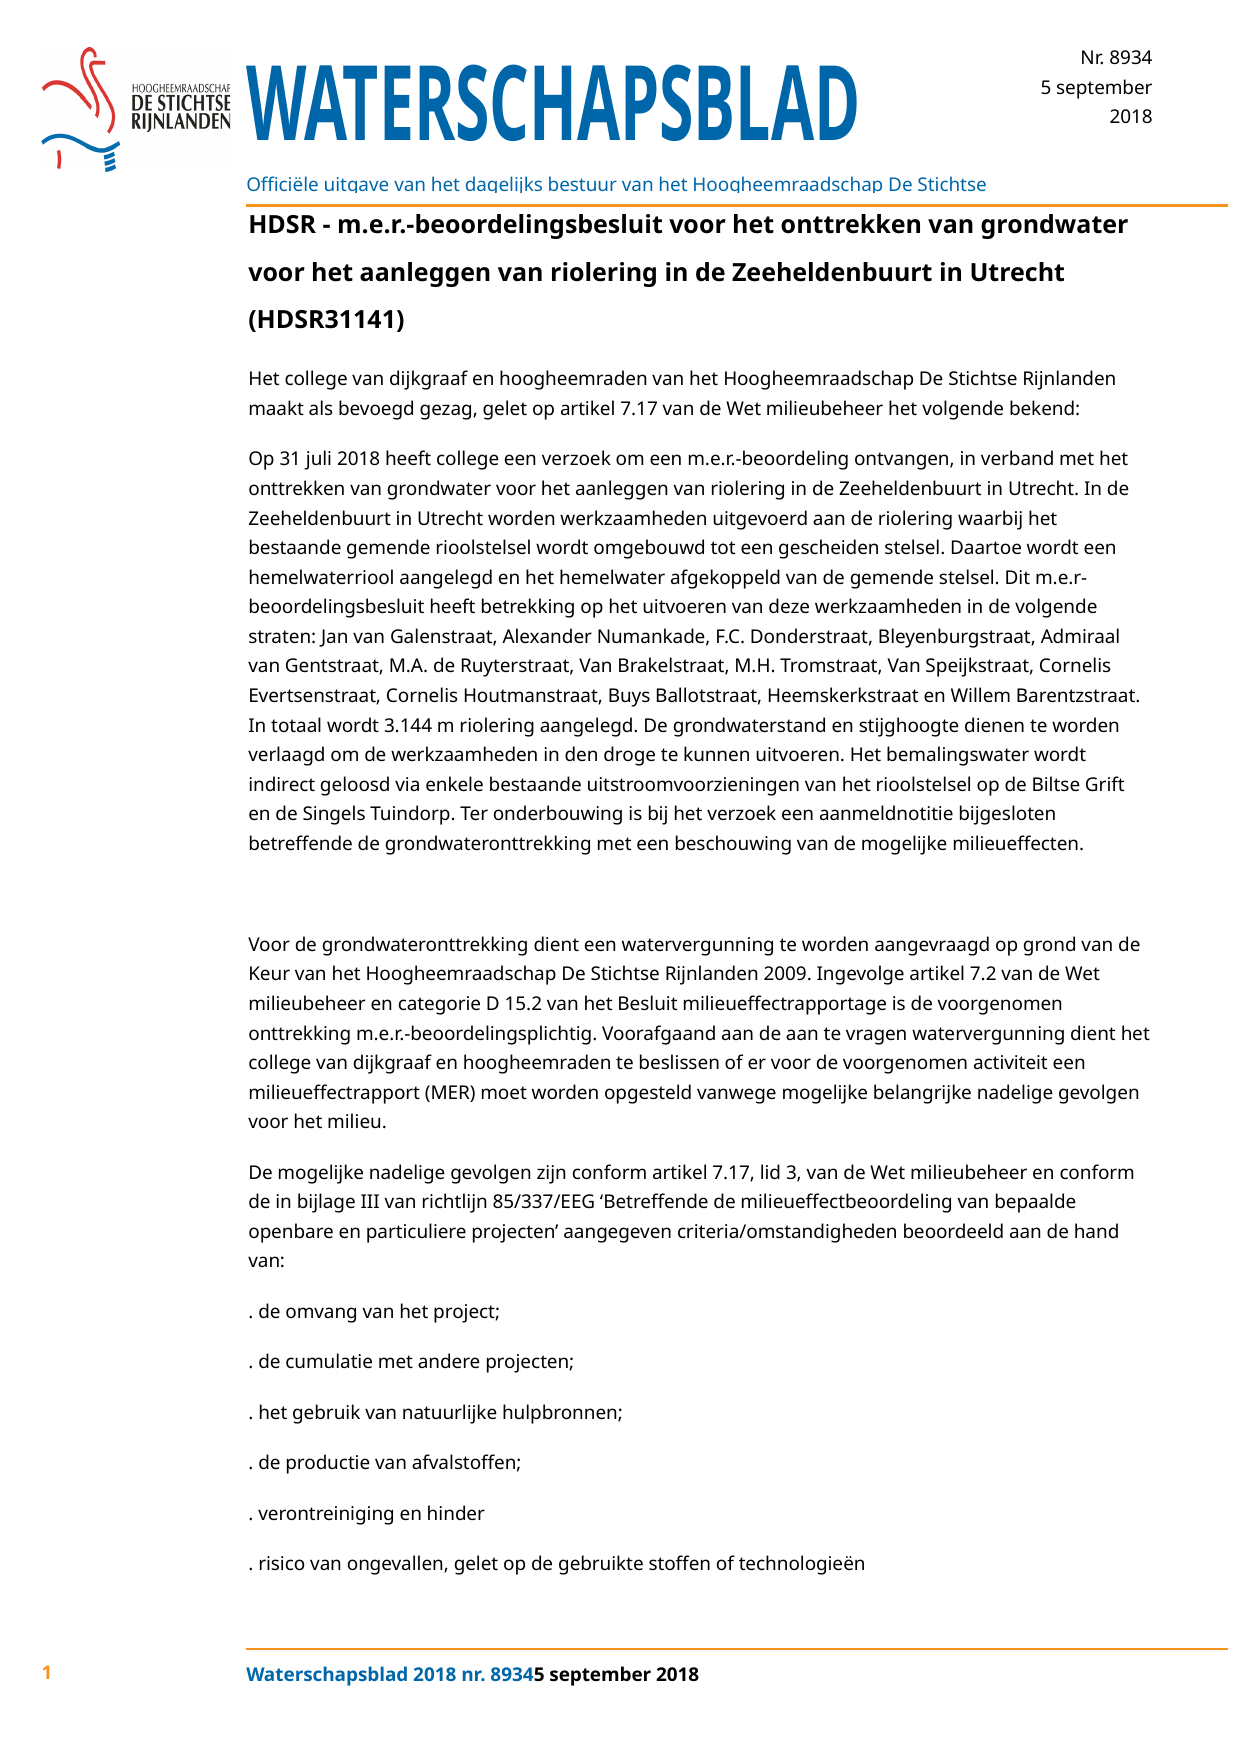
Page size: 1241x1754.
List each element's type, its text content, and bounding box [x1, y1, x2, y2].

text De mogelijke nadelige gevolgen zijn conform artikel 7.17, lid 3, van de Wet milieubeheer en conform de in bijlage III van richtlijn 85/337/EEG ‘Betreffende de milieueffectbeoordeling van bepaalde openbare en particuliere projecten’ aangegeven criteria/omstandigheden beoordeeld aan de hand van: [248, 1159, 1152, 1273]
text . de productie van afvalstoffen; [248, 1449, 1152, 1475]
text . het gebruik van natuurlijke hulpbronnen; [248, 1399, 1152, 1424]
text HDSR - m.e.r.-beoordelingsbesluit voor het onttrekken van grondwater voor het aanleggen van riolering in de Zeeheldenbuurt in Utrecht (HDSR31141) [248, 207, 1152, 336]
text . risico van ongevallen, gelet op de gebruikte stoffen of technologieën [248, 1550, 1152, 1576]
picture [41, 47, 231, 172]
text Het college van dijkgraaf en hoogheemraden van het Hoogheemraadschap De Stichtse Rijnlanden maakt als bevoegd gezag, gelet op artikel 7.17 van de Wet milieubeheer het volgende bekend: [248, 366, 1152, 421]
text . verontreiniging en hinder [248, 1500, 1152, 1525]
text . de omvang van het project; [248, 1298, 1152, 1324]
text . de cumulatie met andere projecten; [248, 1348, 1152, 1374]
text Op 31 juli 2018 heeft college een verzoek om een m.e.r.-beoordeling ontvangen, in verband met het onttrekken van grondwater voor het aanleggen van riolering in de Zeeheldenbuurt in Utrecht. In de Zeeheldenbuurt in Utrecht worden werkzaamheden uitgevoerd aan de riolering waarbij het bestaande gemende rioolstelsel wordt omgebouwd tot een gescheiden stelsel. Daartoe wordt een hemelwaterriool aangelegd en het hemelwater afgekoppeld van de gemende stelsel. Dit m.e.r-beoordelingsbesluit heeft betrekking op het uitvoeren van deze werkzaamheden in de volgende straten: Jan van Galenstraat, Alexander Numankade, F.C. Donderstraat, Bleyenburgstraat, Admiraal van Gentstraat, M.A. de Ruyterstraat, Van Brakelstraat, M.H. Tromstraat, Van Speijkstraat, Cornelis Evertsenstraat, Cornelis Houtmanstraat, Buys Ballotstraat, Heemskerkstraat en Willem Barentzstraat. In totaal wordt 3.144 m riolering aangelegd. De grondwaterstand en stijghoogte dienen te worden verlaagd om de werkzaamheden in den droge te kunnen uitvoeren. Het bemalingswater wordt indirect geloosd via enkele bestaande uitstroomvoorzieningen van het rioolstelsel op de Biltse Grift en de Singels Tuindorp. Ter onderbouwing is bij het verzoek een aanmeldnotitie bijgesloten betreffende de grondwateronttrekking met een beschouwing van de mogelijke milieueffecten. [248, 446, 1152, 856]
text Voor de grondwateronttrekking dient een watervergunning te worden aangevraagd op grond van de Keur van het Hoogheemraadschap De Stichtse Rijnlanden 2009. Ingevolge artikel 7.2 van de Wet milieubeheer en categorie D 15.2 van het Besluit milieueffectrapportage is de voorgenomen onttrekking m.e.r.-beoordelingsplichtig. Voorafgaand aan de aan te vragen watervergunning dient het college van dijkgraaf en hoogheemraden te beslissen of er voor de voorgenomen activiteit een milieueffectrapport (MER) moet worden opgesteld vanwege mogelijke belangrijke nadelige gevolgen voor het milieu. [248, 931, 1152, 1134]
